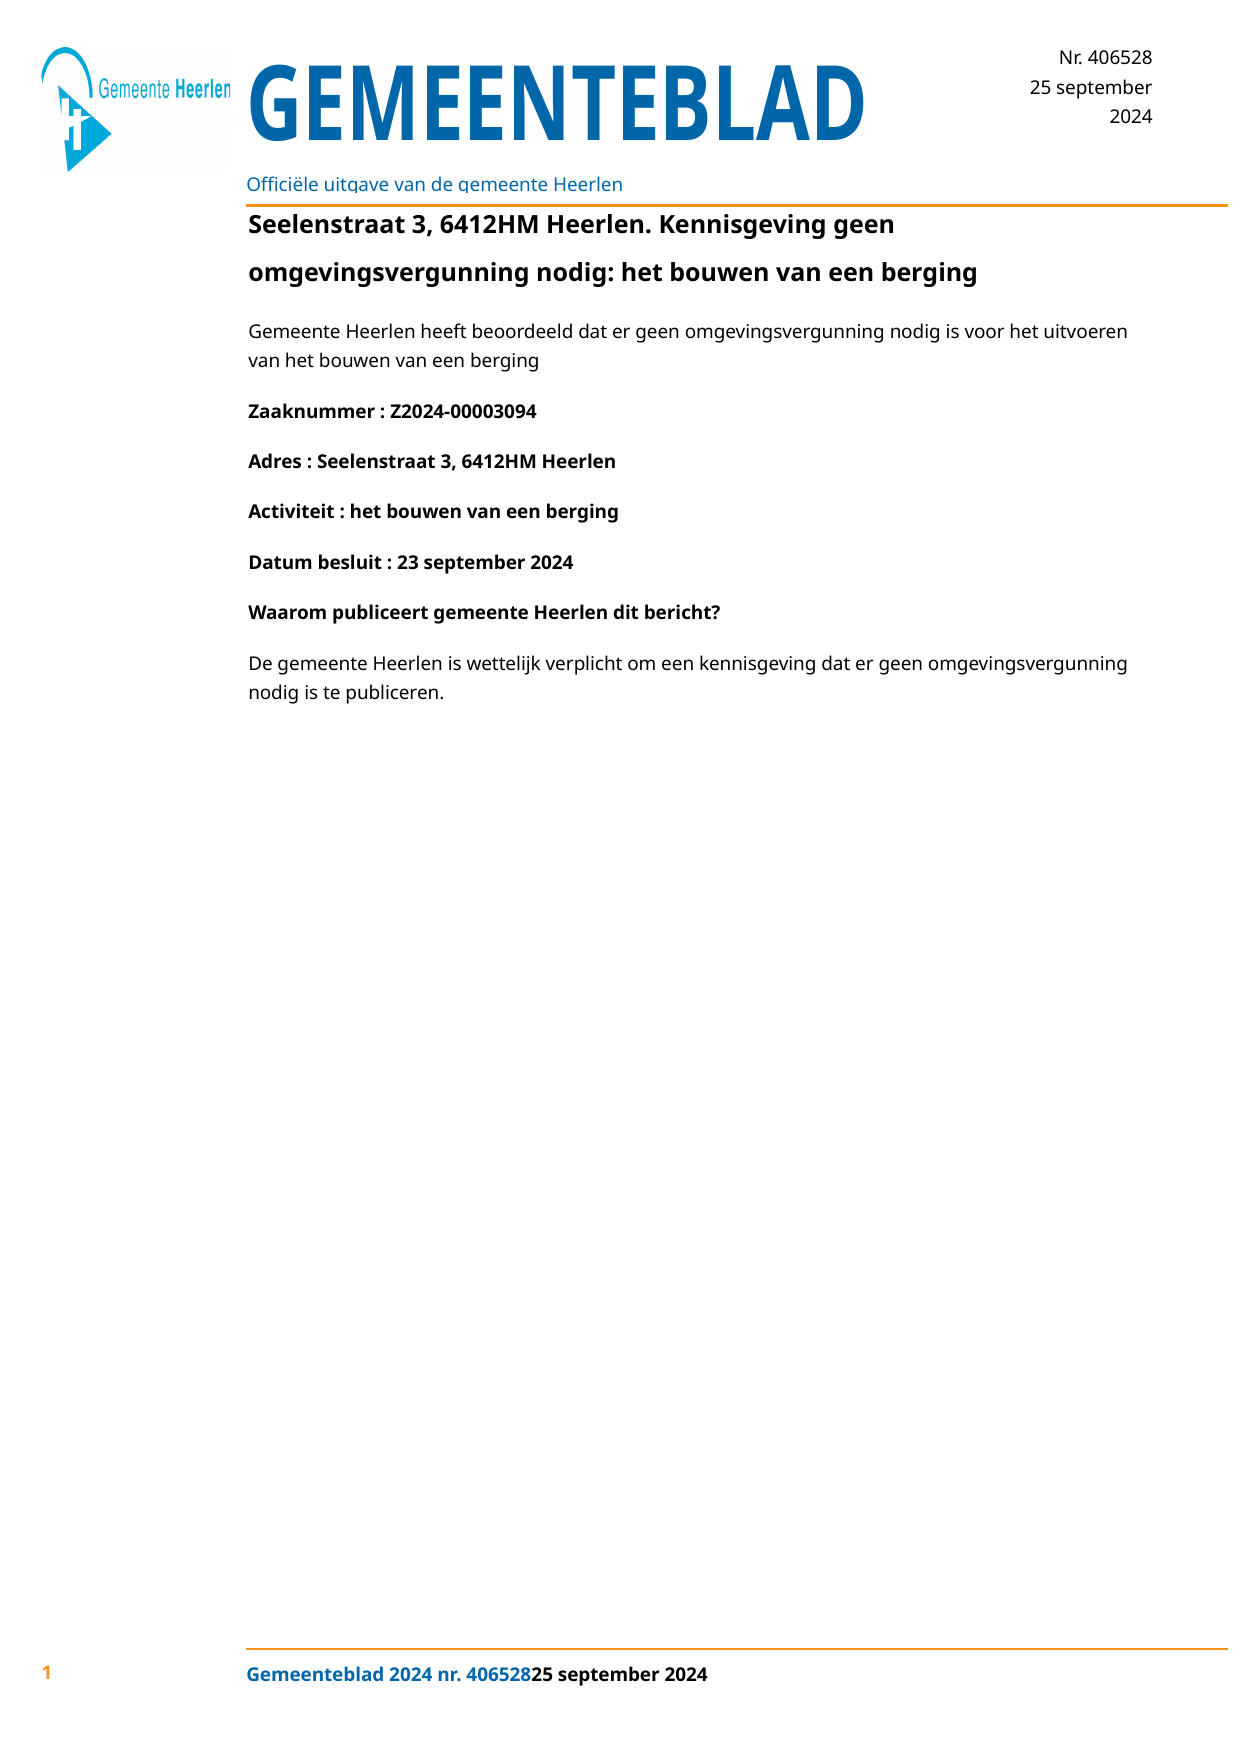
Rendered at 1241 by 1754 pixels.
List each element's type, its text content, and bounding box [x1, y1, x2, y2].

picture [41, 47, 231, 172]
text Adres : Seelenstraat 3, 6412HM Heerlen [248, 448, 1152, 474]
picture [41, 47, 59, 70]
text Activiteit : het bouwen van een berging [248, 499, 1152, 524]
text Zaaknummer : Z2024-00003094 [248, 398, 1152, 424]
text Gemeente Heerlen heeft beoordeeld dat er geen omgevingsvergunning nodig is voor het uitvoeren van het bouwen van een berging [248, 318, 1152, 373]
text Datum besluit : 23 september 2024 [248, 549, 1152, 575]
text Seelenstraat 3, 6412HM Heerlen. Kennisgeving geen omgevingsvergunning nodig: het bouwen van een berging [248, 207, 1152, 288]
text Waarom publiceert gemeente Heerlen dit bericht? [248, 599, 1152, 625]
text De gemeente Heerlen is wettelijk verplicht om een kennisgeving dat er geen omgevingsvergunning nodig is te publiceren. [248, 650, 1152, 705]
